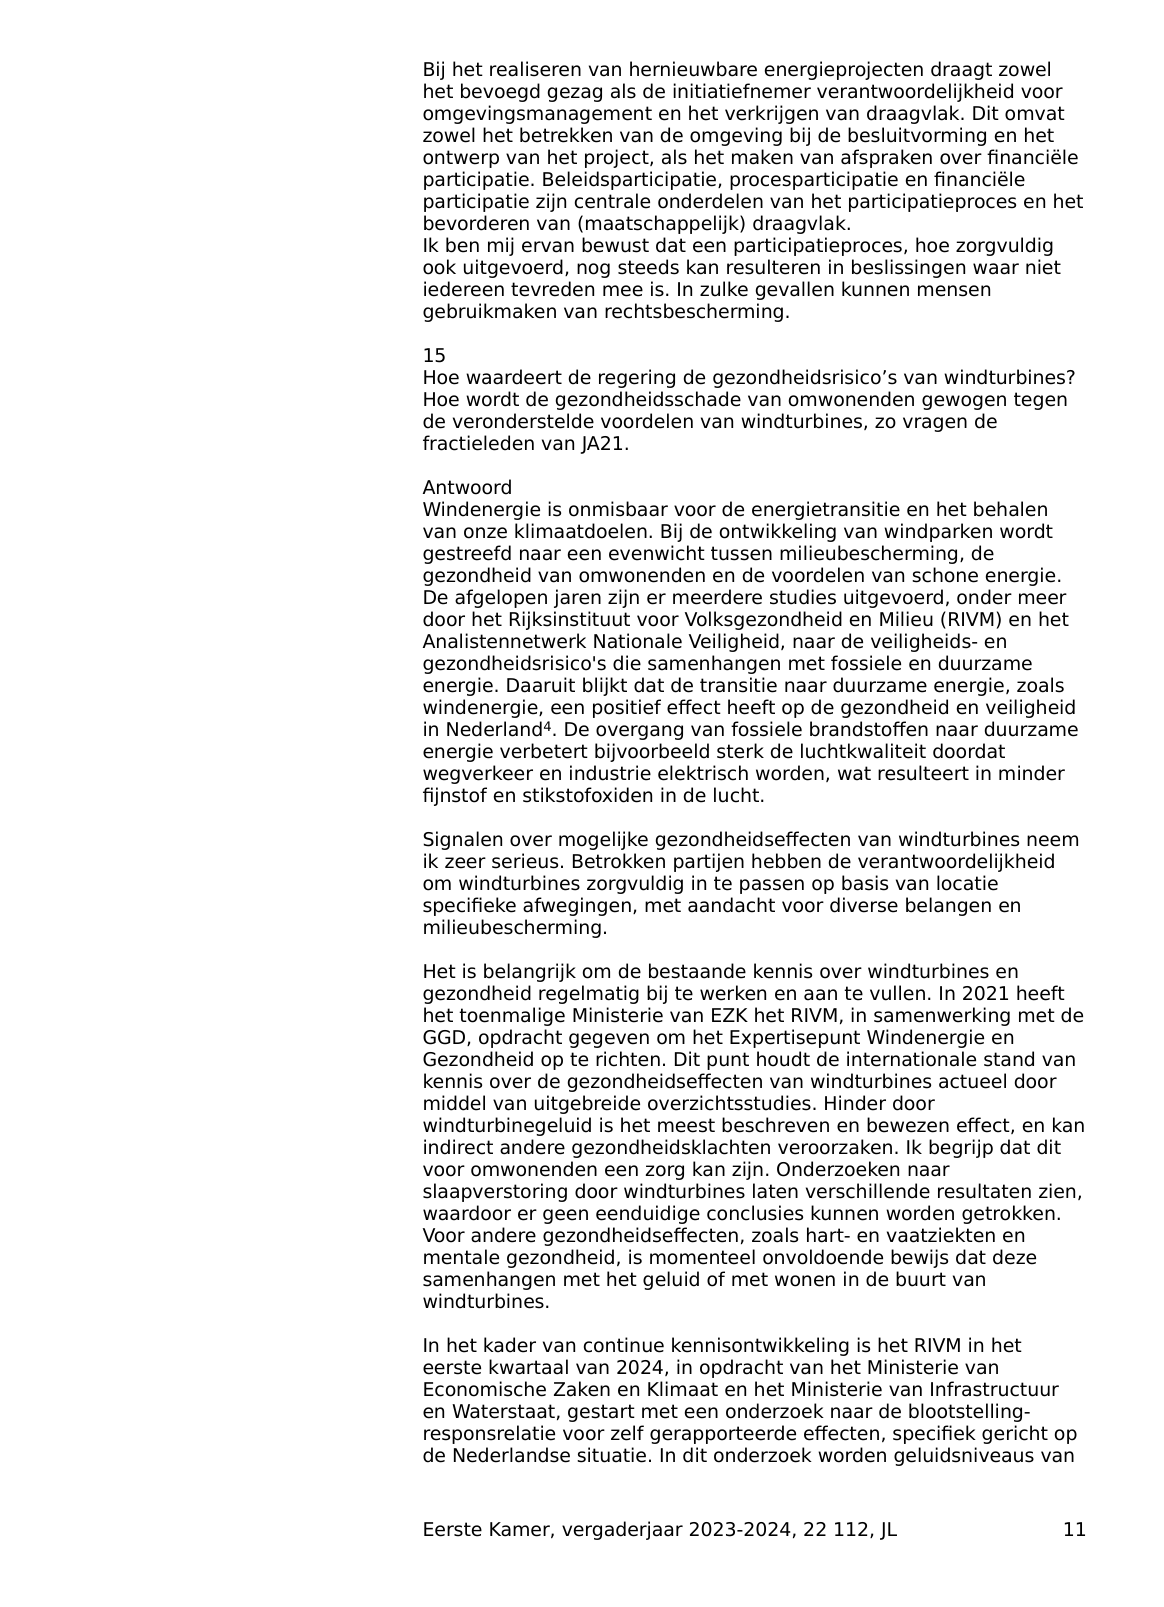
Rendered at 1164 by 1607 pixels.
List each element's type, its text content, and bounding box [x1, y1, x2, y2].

text Het is belangrijk om de bestaande kennis over windturbines en gezondheid regelmatig bij te werken en aan te vullen. In 2021 heeft het toenmalige Ministerie van EZK het RIVM, in samenwerking met de GGD, opdracht gegeven om het Expertisepunt Windenergie en Gezondheid op te richten. Dit punt houdt de internationale stand van kennis over de gezondheidseffecten van windturbines actueel door middel van uitgebreide overzichtsstudies. Hinder door windturbinegeluid is het meest beschreven en bewezen effect, en kan indirect andere gezondheidsklachten veroorzaken. Ik begrijp dat dit voor omwonenden een zorg kan zijn. Onderzoeken naar slaapverstoring door windturbines laten verschillende resultaten zien, waardoor er geen eenduidige conclusies kunnen worden getrokken. Voor andere gezondheidseffecten, zoals hart- en vaatziekten en mentale gezondheid, is momenteel onvoldoende bewijs dat deze samenhangen met het geluid of met wonen in de buurt van windturbines. [422, 961, 1087, 1313]
text Windenergie is onmisbaar voor de energietransitie en het behalen van onze klimaatdoelen. Bij de ontwikkeling van windparken wordt gestreefd naar een evenwicht tussen milieubescherming, de gezondheid van omwonenden en de voordelen van schone energie. De afgelopen jaren zijn er meerdere studies uitgevoerd, onder meer door het Rijksinstituut voor Volksgezondheid en Milieu (RIVM) en het Analistennetwerk Nationale Veiligheid, naar de veiligheids- en gezondheidsrisico's die samenhangen met fossiele en duurzame energie. Daaruit blijkt dat de transitie naar duurzame energie, zoals windenergie, een positief effect heeft op de gezondheid en veiligheid in Nederland4. De overgang van fossiele brandstoffen naar duurzame energie verbetert bijvoorbeeld sterk de luchtkwaliteit doordat wegverkeer en industrie elektrisch worden, wat resulteert in minder fijnstof en stikstofoxiden in de lucht. [422, 499, 1087, 807]
text 15 [422, 345, 1087, 367]
text Hoe waardeert de regering de gezondheidsrisico’s van windturbines? Hoe wordt de gezondheidsschade van omwonenden gewogen tegen de veronderstelde voordelen van windturbines, zo vragen de fractieleden van JA21. [422, 367, 1087, 455]
text Bij het realiseren van hernieuwbare energieprojecten draagt zowel het bevoegd gezag als de initiatiefnemer verantwoordelijkheid voor omgevingsmanagement en het verkrijgen van draagvlak. Dit omvat zowel het betrekken van de omgeving bij de besluitvorming en het ontwerp van het project, als het maken van afspraken over financiële participatie. Beleidsparticipatie, procesparticipatie en financiële participatie zijn centrale onderdelen van het participatieproces en het bevorderen van (maatschappelijk) draagvlak. [422, 59, 1087, 235]
text Signalen over mogelijke gezondheidseffecten van windturbines neem ik zeer serieus. Betrokken partijen hebben de verantwoordelijkheid om windturbines zorgvuldig in te passen op basis van locatie specifieke afwegingen, met aandacht voor diverse belangen en milieubescherming. [422, 829, 1087, 939]
text Antwoord [422, 477, 1087, 499]
text In het kader van continue kennisontwikkeling is het RIVM in het eerste kwartaal van 2024, in opdracht van het Ministerie van Economische Zaken en Klimaat en het Ministerie van Infrastructuur en Waterstaat, gestart met een onderzoek naar de blootstelling-responsrelatie voor zelf gerapporteerde effecten, specifiek gericht op de Nederlandse situatie. In dit onderzoek worden geluidsniveaus van [422, 1335, 1087, 1467]
text Ik ben mij ervan bewust dat een participatieproces, hoe zorgvuldig ook uitgevoerd, nog steeds kan resulteren in beslissingen waar niet iedereen tevreden mee is. In zulke gevallen kunnen mensen gebruikmaken van rechtsbescherming. [422, 235, 1087, 323]
